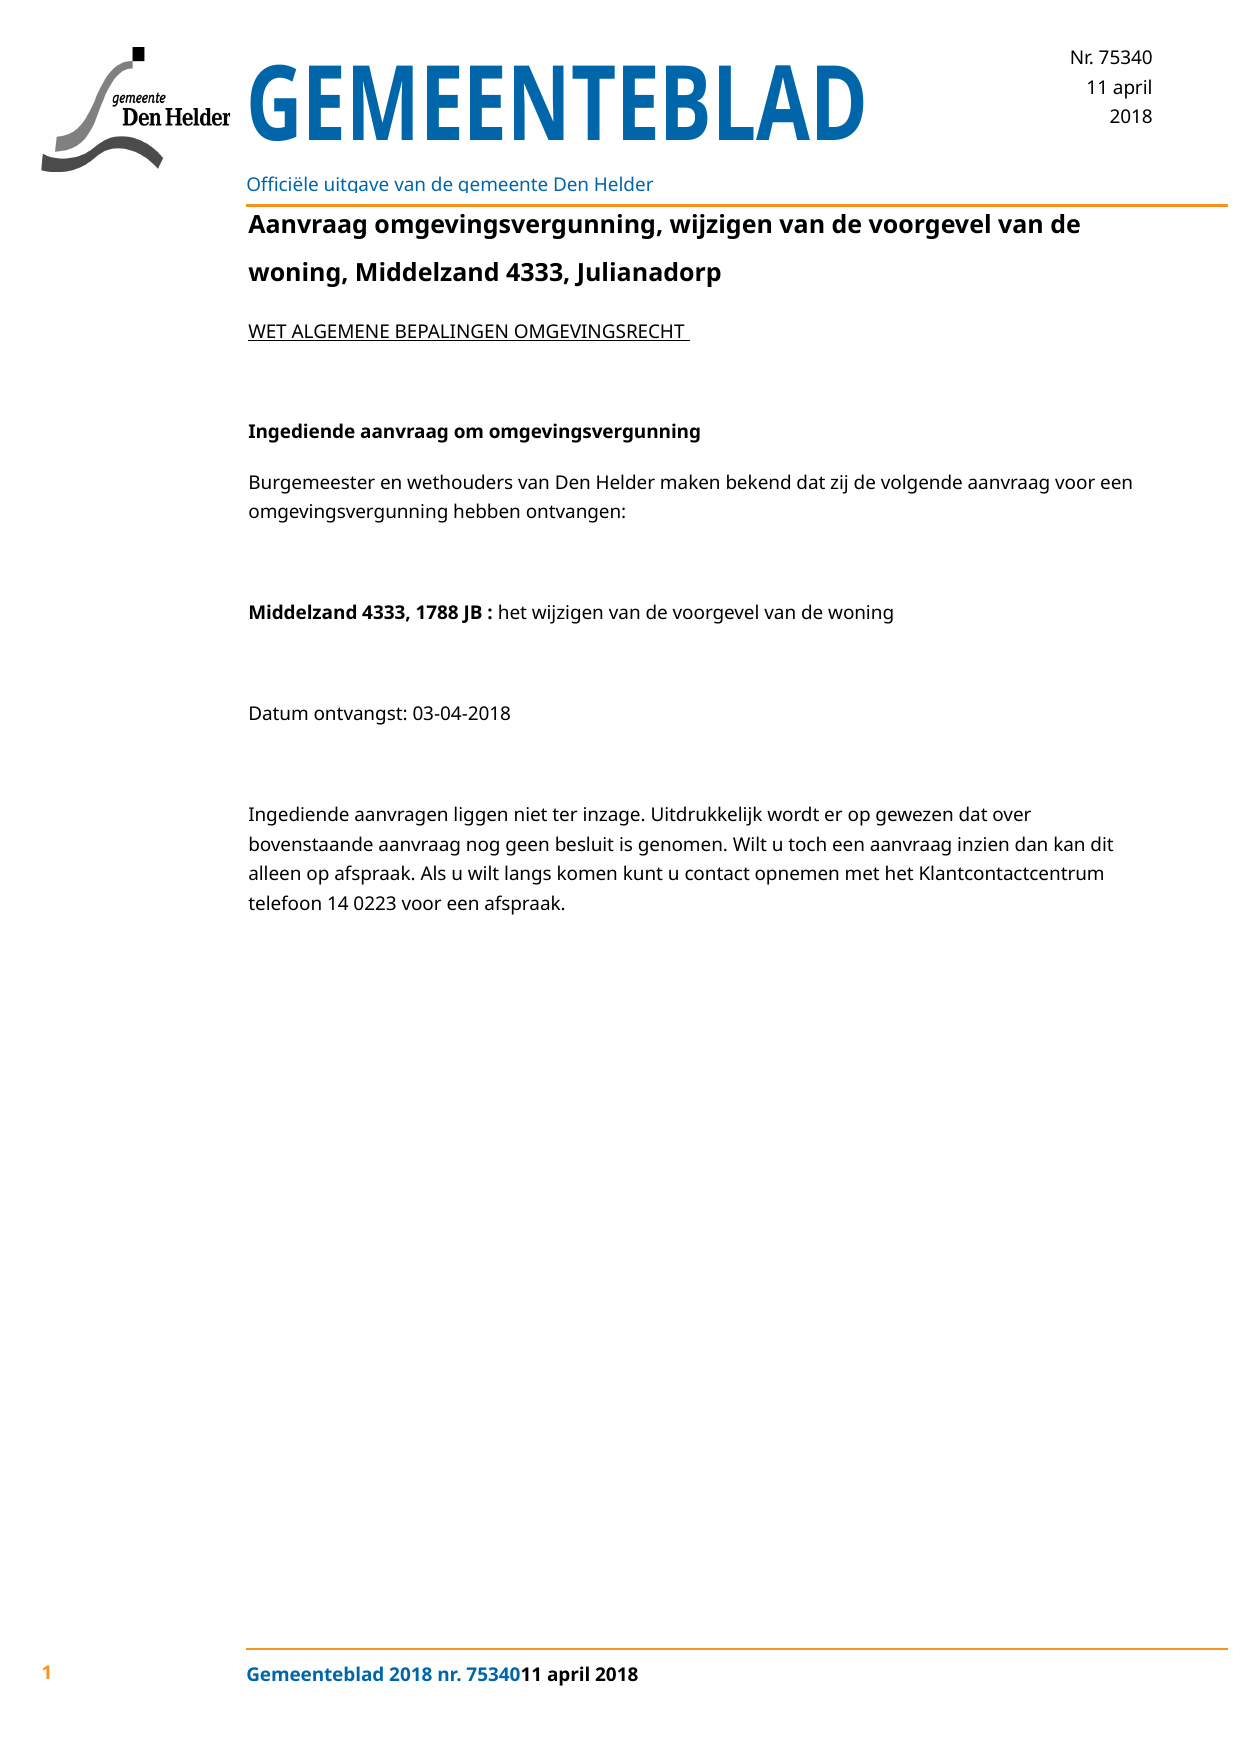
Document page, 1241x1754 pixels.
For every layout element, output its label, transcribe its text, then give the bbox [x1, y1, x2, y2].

text Burgemeester en wethouders van Den Helder maken bekend dat zij de volgende aanvraag voor een omgevingsvergunning hebben ontvangen: [248, 469, 1152, 524]
text WET ALGEMENE BEPALINGEN OMGEVINGSRECHT [248, 318, 1152, 344]
text Aanvraag omgevingsvergunning, wijzigen van de voorgevel van de woning, Middelzand 4333, Julianadorp [248, 207, 1152, 288]
picture [41, 47, 231, 172]
text Ingediende aanvraag om omgevingsvergunning [248, 419, 1152, 444]
text Datum ontvangst: 03-04-2018 [248, 700, 1152, 726]
text Middelzand 4333, 1788 JB : het wijzigen van de voorgevel van de woning [248, 599, 1152, 625]
text Ingediende aanvragen liggen niet ter inzage. Uitdrukkelijk wordt er op gewezen dat over bovenstaande aanvraag nog geen besluit is genomen. Wilt u toch een aanvraag inzien dan kan dit alleen op afspraak. Als u wilt langs komen kunt u contact opnemen met het Klantcontactcentrum telefoon 14 0223 voor een afspraak. [248, 801, 1152, 916]
